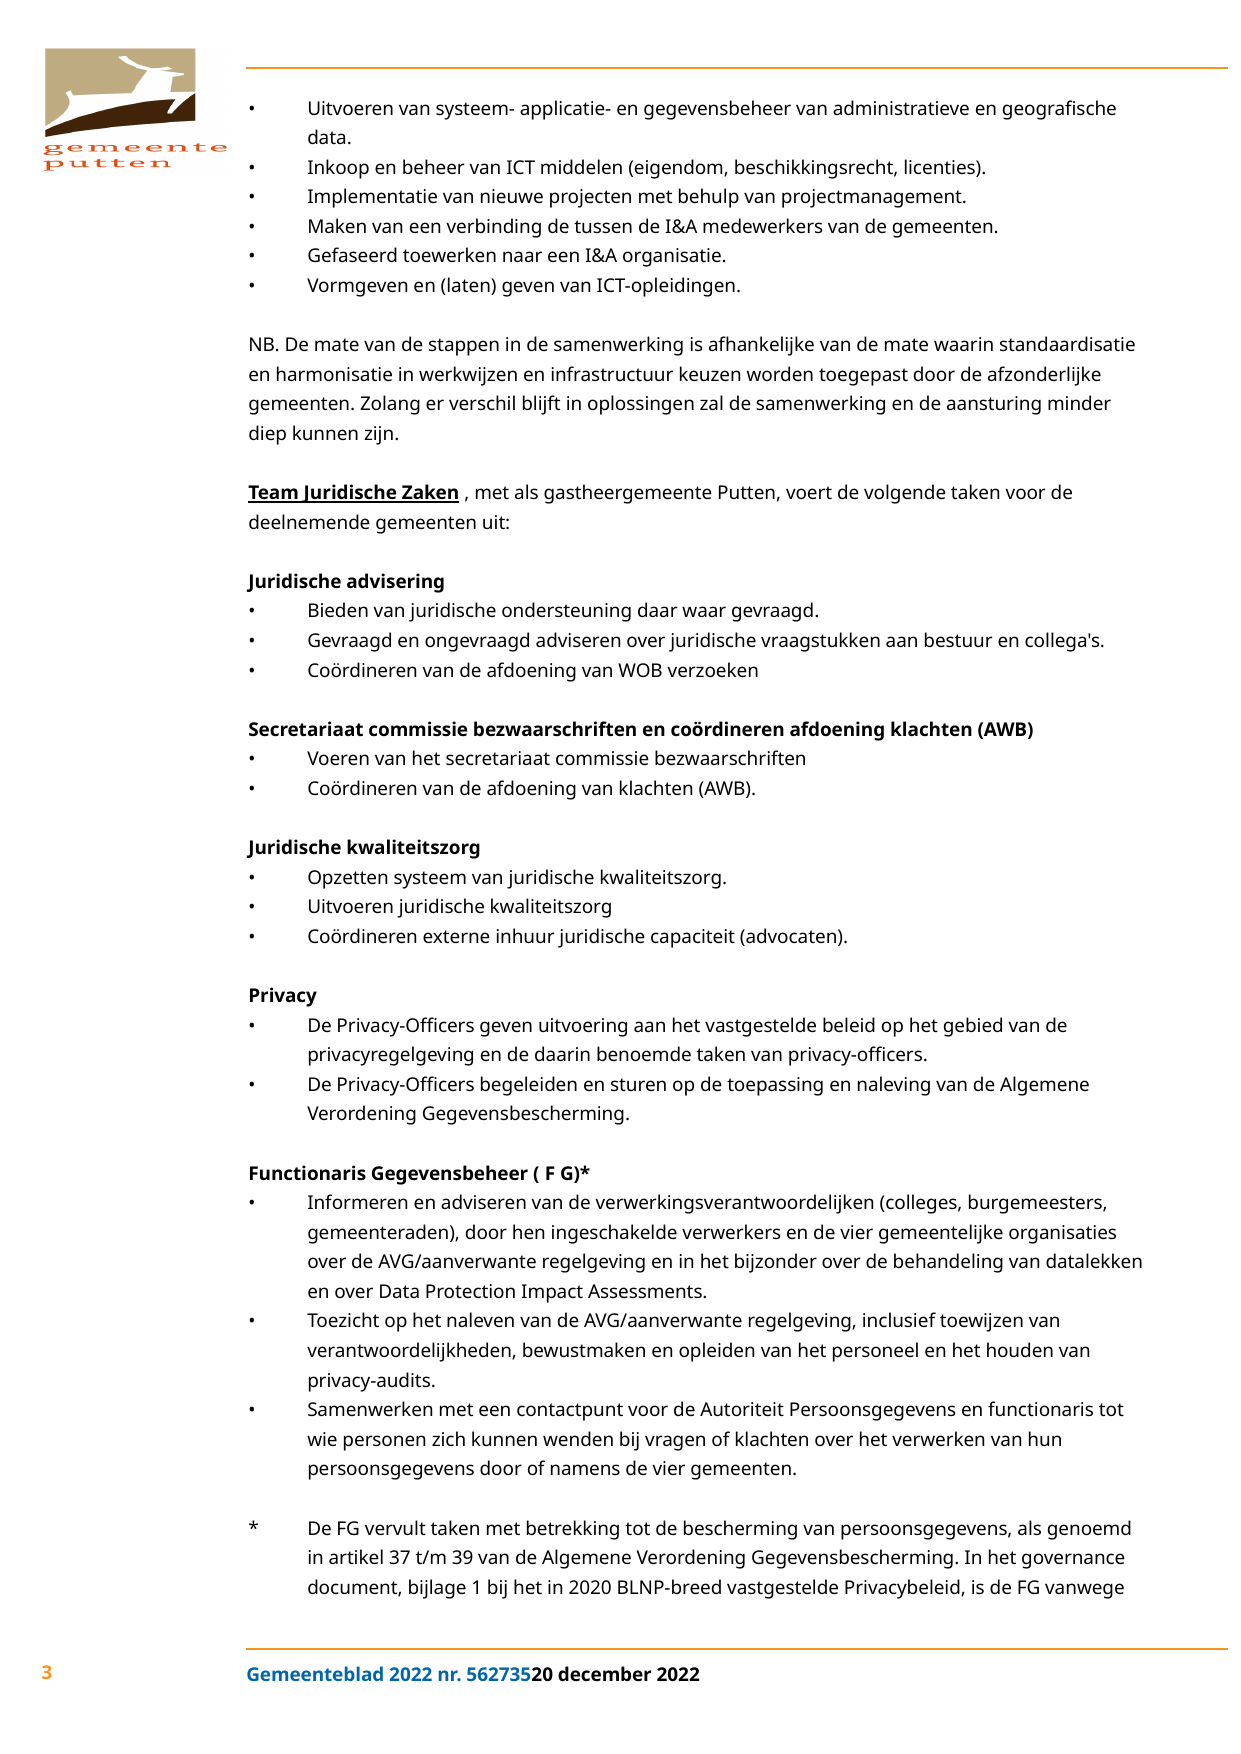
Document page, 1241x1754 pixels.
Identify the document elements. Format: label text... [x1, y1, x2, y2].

list Vormgeven en (laten) geven van ICT-opleidingen. [248, 272, 1152, 298]
list Opzetten systeem van juridische kwaliteitszorg. [248, 864, 1152, 890]
text Privacy [248, 982, 1152, 1008]
list Gevraagd en ongevraagd adviseren over juridische vraagstukken aan bestuur en collega's. [248, 627, 1152, 653]
picture [41, 47, 231, 172]
list Bieden van juridische ondersteuning daar waar gevraagd. [248, 598, 1152, 623]
list De Privacy-Officers geven uitvoering aan het vastgestelde beleid op het gebied van de privacyregelgeving en de daarin benoemde taken van privacy-officers. [248, 1012, 1152, 1067]
list Gefaseerd toewerken naar een I&A organisatie. [248, 243, 1152, 268]
list Coördineren externe inhuur juridische capaciteit (advocaten). [248, 923, 1152, 949]
list Implementatie van nieuwe projecten met behulp van projectmanagement. [248, 183, 1152, 209]
text Functionaris Gegevensbeheer ( F G)* [248, 1160, 1152, 1186]
list Coördineren van de afdoening van WOB verzoeken [248, 657, 1152, 683]
text Secretariaat commissie bezwaarschriften en coördineren afdoening klachten (AWB) [248, 716, 1152, 742]
list Uitvoeren juridische kwaliteitszorg [248, 893, 1152, 919]
list Samenwerken met een contactpunt voor de Autoriteit Persoonsgegevens en functionaris tot wie personen zich kunnen wenden bij vragen of klachten over het verwerken van hun persoonsgegevens door of namens de vier gemeenten. [248, 1396, 1152, 1481]
list Informeren en adviseren van de verwerkingsverantwoordelijken (colleges, burgemeesters, gemeenteraden), door hen ingeschakelde verwerkers en de vier gemeentelijke organisaties over de AVG/aanverwante regelgeving en in het bijzonder over de behandeling van datalekken en over Data Protection Impact Assessments. [248, 1189, 1152, 1304]
text Juridische kwaliteitszorg [248, 834, 1152, 860]
list Uitvoeren van systeem- applicatie- en gegevensbeheer van administratieve en geografische data. [248, 95, 1152, 150]
list De Privacy-Officers begeleiden en sturen op de toepassing en naleving van de Algemene Verordening Gegevensbescherming. [248, 1071, 1152, 1126]
list Maken van een verbinding de tussen de I&A medewerkers van de gemeenten. [248, 213, 1152, 239]
list Toezicht op het naleven van de AVG/aanverwante regelgeving, inclusief toewijzen van verantwoordelijkheden, bewustmaken en opleiden van het personeel en het houden van privacy-audits. [248, 1308, 1152, 1393]
list De FG vervult taken met betrekking tot de bescherming van persoonsgegevens, als genoemd in artikel 37 t/m 39 van de Algemene Verordening Gegevensbescherming. In het governance document, bijlage 1 bij het in 2020 BLNP-breed vastgestelde Privacybeleid, is de FG vanwege [248, 1515, 1152, 1600]
text Team Juridische Zaken , met als gastheergemeente Putten, voert de volgende taken voor de deelnemende gemeenten uit: [248, 479, 1152, 535]
text NB. De mate van de stappen in de samenwerking is afhankelijke van de mate waarin standaardisatie en harmonisatie in werkwijzen en infrastructuur keuzen worden toegepast door de afzonderlijke gemeenten. Zolang er verschil blijft in oplossingen zal de samenwerking en de aansturing minder diep kunnen zijn. [248, 331, 1152, 446]
list Coördineren van de afdoening van klachten (AWB). [248, 775, 1152, 801]
list Inkoop en beheer van ICT middelen (eigendom, beschikkingsrecht, licenties). [248, 154, 1152, 180]
text Juridische advisering [248, 568, 1152, 594]
list Voeren van het secretariaat commissie bezwaarschriften [248, 746, 1152, 771]
